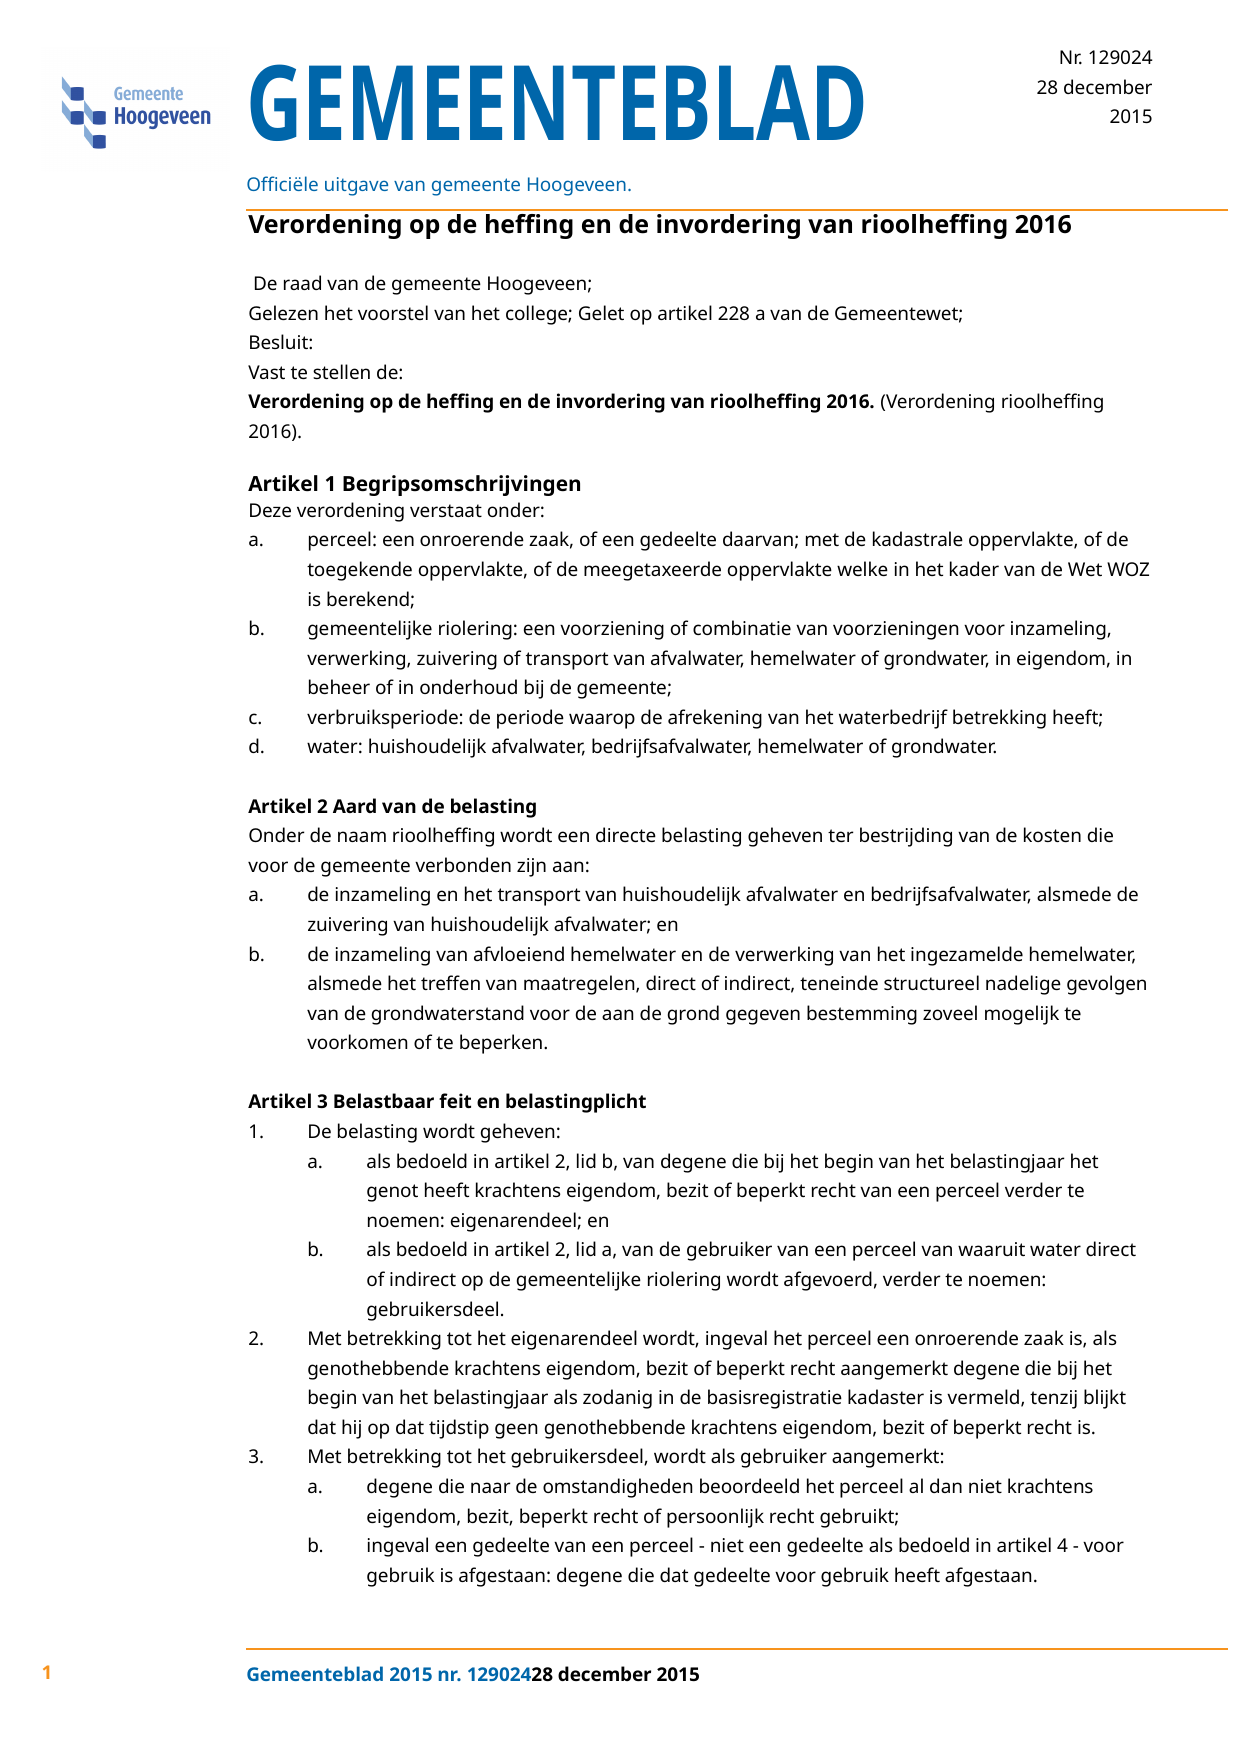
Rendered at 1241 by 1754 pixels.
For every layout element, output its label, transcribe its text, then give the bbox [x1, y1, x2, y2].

list de inzameling van afvloeiend hemelwater en de verwerking van het ingezamelde hemelwater, alsmede het treffen van maatregelen, direct of indirect, teneinde structureel nadelige gevolgen van de grondwaterstand voor de aan de grond gegeven bestemming zoveel mogelijk te voorkomen of te beperken. [248, 941, 1152, 1055]
list ingeval een gedeelte van een perceel - niet een gedeelte als bedoeld in artikel 4 - voor gebruik is afgestaan: degene die dat gedeelte voor gebruik heeft afgestaan. [307, 1532, 1152, 1588]
text Onder de naam rioolheffing wordt een directe belasting geheven ter bestrijding van de kosten die voor de gemeente verbonden zijn aan: [248, 822, 1152, 878]
picture [41, 47, 231, 172]
list water: huishoudelijk afvalwater, bedrijfsafvalwater, hemelwater of grondwater. [248, 734, 1152, 759]
list de inzameling en het transport van huishoudelijk afvalwater en bedrijfsafvalwater, alsmede de zuivering van huishoudelijk afvalwater; en [248, 882, 1152, 937]
list gemeentelijke riolering: een voorziening of combinatie van voorzieningen voor inzameling, verwerking, zuivering of transport van afvalwater, hemelwater of grondwater, in eigendom, in beheer of in onderhoud bij de gemeente; [248, 615, 1152, 700]
list degene die naar de omstandigheden beoordeeld het perceel al dan niet krachtens eigendom, bezit, beperkt recht of persoonlijk recht gebruikt; [307, 1473, 1152, 1529]
text Artikel 3 Belastbaar feit en belastingplicht [248, 1089, 1152, 1114]
text Verordening op de heffing en de invordering van rioolheffing 2016. (Verordening rioolheffing 2016). [248, 389, 1152, 444]
text De raad van de gemeente Hoogeveen; [248, 270, 1152, 296]
text Verordening op de heffing en de invordering van rioolheffing 2016 [248, 211, 1152, 241]
list perceel: een onroerende zaak, of een gedeelte daarvan; met de kadastrale oppervlakte, of de toegekende oppervlakte, of de meegetaxeerde oppervlakte welke in het kader van de Wet WOZ is berekend; [248, 527, 1152, 612]
list Met betrekking tot het eigenarendeel wordt, ingeval het perceel een onroerende zaak is, als genothebbende krachtens eigendom, bezit of beperkt recht aangemerkt degene die bij het begin van het belastingjaar als zodanig in de basisregistratie kadaster is vermeld, tenzij blijkt dat hij op dat tijdstip geen genothebbende krachtens eigendom, bezit of beperkt recht is. [248, 1325, 1152, 1440]
list als bedoeld in artikel 2, lid a, van de gebruiker van een perceel van waaruit water direct of indirect op de gemeentelijke riolering wordt afgevoerd, verder te noemen: gebruikersdeel. [307, 1237, 1152, 1322]
list verbruiksperiode: de periode waarop de afrekening van het waterbedrijf betrekking heeft; [248, 704, 1152, 730]
list Met betrekking tot het gebruikersdeel, wordt als gebruiker aangemerkt: [248, 1444, 1152, 1469]
text Vast te stellen de: [248, 359, 1152, 385]
list als bedoeld in artikel 2, lid b, van degene die bij het begin van het belastingjaar het genot heeft krachtens eigendom, bezit of beperkt recht van een perceel verder te noemen: eigenarendeel; en [307, 1148, 1152, 1233]
text Artikel 2 Aard van de belasting [248, 793, 1152, 819]
list De belasting wordt geheven: [248, 1118, 1152, 1144]
text Besluit: [248, 329, 1152, 355]
text Artikel 1 Begripsomschrijvingen [248, 469, 1152, 497]
text Deze verordening verstaat onder: [248, 497, 1152, 523]
text Gelezen het voorstel van het college; Gelet op artikel 228 a van de Gemeentewet; [248, 300, 1152, 326]
